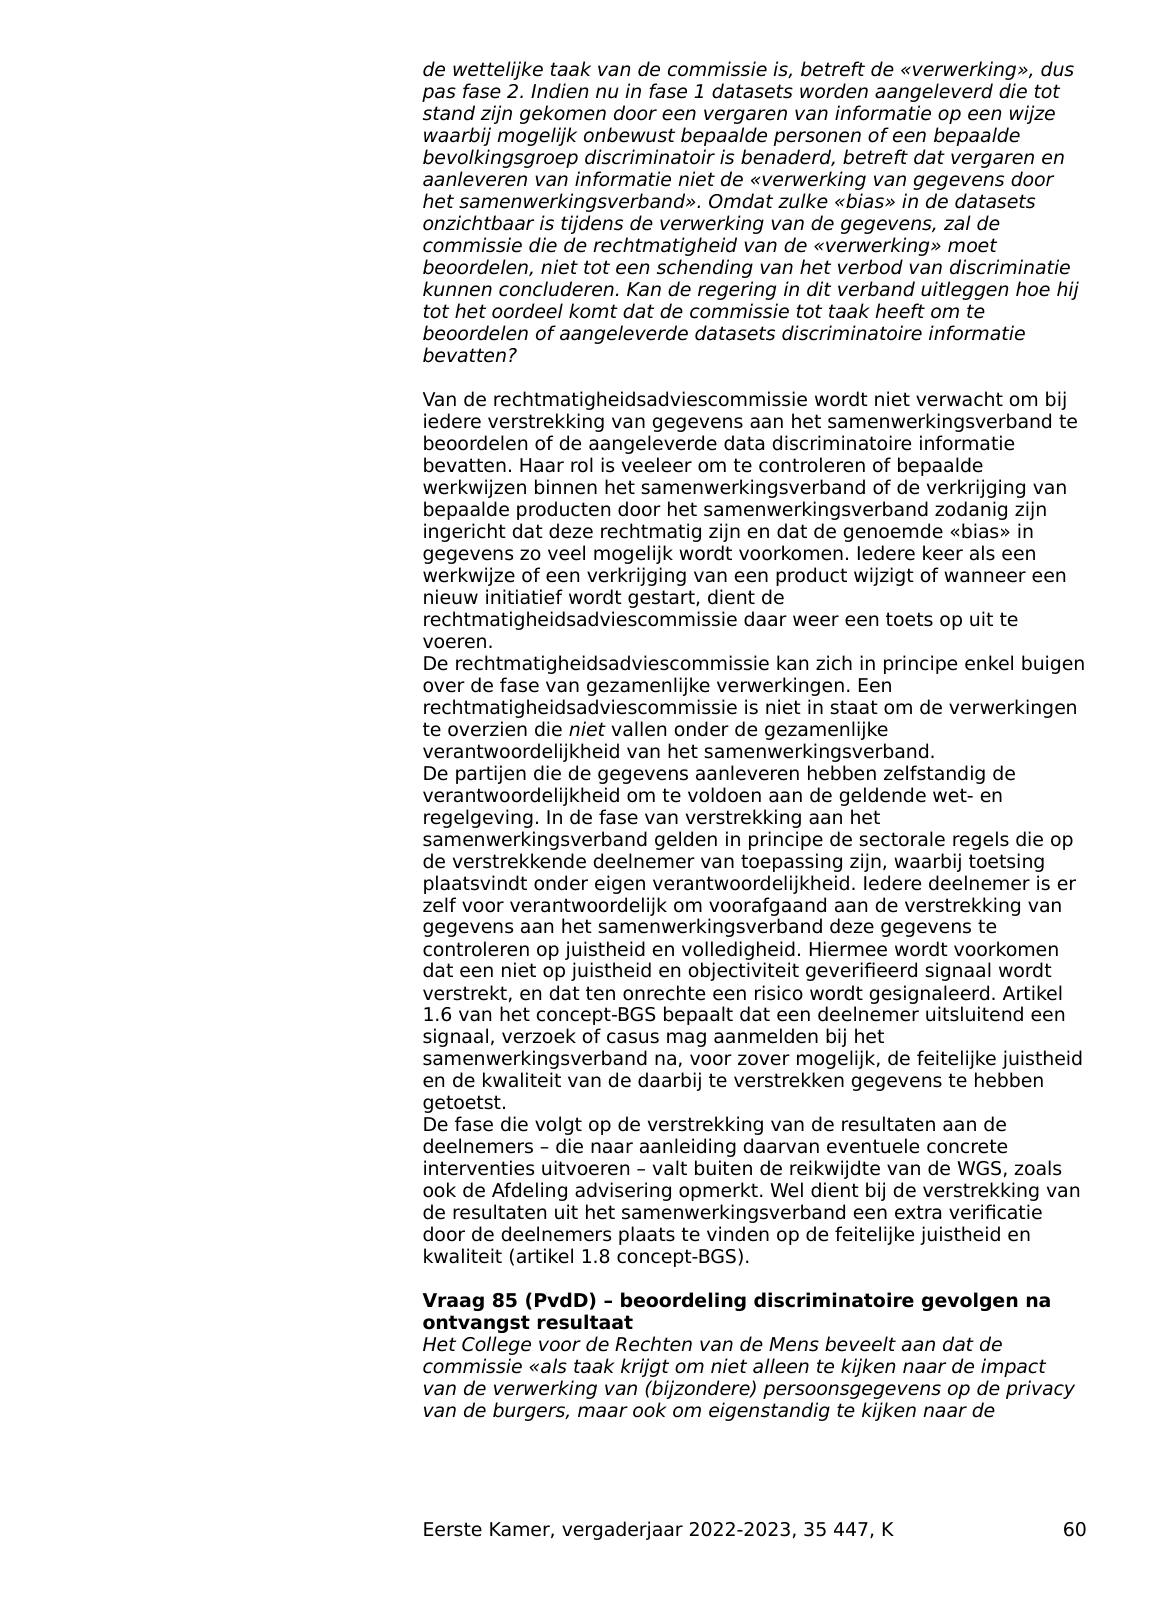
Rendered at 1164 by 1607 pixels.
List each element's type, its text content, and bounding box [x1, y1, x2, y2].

text De fase die volgt op de verstrekking van de resultaten aan de deelnemers – die naar aanleiding daarvan eventuele concrete interventies uitvoeren – valt buiten de reikwijdte van de WGS, zoals ook de Afdeling advisering opmerkt. Wel dient bij de verstrekking van de resultaten uit het samenwerkingsverband een extra verificatie door de deelnemers plaats te vinden op de feitelijke juistheid en kwaliteit (artikel 1.8 concept-BGS). [422, 1114, 1087, 1268]
text de wettelijke taak van de commissie is, betreft de «verwerking», dus pas fase 2. Indien nu in fase 1 datasets worden aangeleverd die tot stand zijn gekomen door een vergaren van informatie op een wijze waarbij mogelijk onbewust bepaalde personen of een bepaalde bevolkingsgroep discriminatoir is benaderd, betreft dat vergaren en aanleveren van informatie niet de «verwerking van gegevens door het samenwerkingsverband». Omdat zulke «bias» in de datasets onzichtbaar is tijdens de verwerking van de gegevens, zal de commissie die de rechtmatigheid van de «verwerking» moet beoordelen, niet tot een schending van het verbod van discriminatie kunnen concluderen. Kan de regering in dit verband uitleggen hoe hij tot het oordeel komt dat de commissie tot taak heeft om te beoordelen of aangeleverde datasets discriminatoire informatie bevatten? [422, 59, 1087, 367]
text Van de rechtmatigheidsadviescommissie wordt niet verwacht om bij iedere verstrekking van gegevens aan het samenwerkingsverband te beoordelen of de aangeleverde data discriminatoire informatie bevatten. Haar rol is veeleer om te controleren of bepaalde werkwijzen binnen het samenwerkingsverband of de verkrijging van bepaalde producten door het samenwerkingsverband zodanig zijn ingericht dat deze rechtmatig zijn en dat de genoemde «bias» in gegevens zo veel mogelijk wordt voorkomen. Iedere keer als een werkwijze of een verkrijging van een product wijzigt of wanneer een nieuw initiatief wordt gestart, dient de rechtmatigheidsadviescommissie daar weer een toets op uit te voeren. [422, 389, 1087, 653]
text De rechtmatigheidsadviescommissie kan zich in principe enkel buigen over de fase van gezamenlijke verwerkingen. Een rechtmatigheidsadviescommissie is niet in staat om de verwerkingen te overzien die niet vallen onder de gezamenlijke verantwoordelijkheid van het samenwerkingsverband. [422, 653, 1087, 763]
text Vraag 85 (PvdD) – beoordeling discriminatoire gevolgen na ontvangst resultaat [422, 1290, 1087, 1334]
text De partijen die de gegevens aanleveren hebben zelfstandig de verantwoordelijkheid om te voldoen aan de geldende wet- en regelgeving. In de fase van verstrekking aan het samenwerkingsverband gelden in principe de sectorale regels die op de verstrekkende deelnemer van toepassing zijn, waarbij toetsing plaatsvindt onder eigen verantwoordelijkheid. Iedere deelnemer is er zelf voor verantwoordelijk om voorafgaand aan de verstrekking van gegevens aan het samenwerkingsverband deze gegevens te controleren op juistheid en volledigheid. Hiermee wordt voorkomen dat een niet op juistheid en objectiviteit geverifieerd signaal wordt verstrekt, en dat ten onrechte een risico wordt gesignaleerd. Artikel 1.6 van het concept-BGS bepaalt dat een deelnemer uitsluitend een signaal, verzoek of casus mag aanmelden bij het samenwerkingsverband na, voor zover mogelijk, de feitelijke juistheid en de kwaliteit van de daarbij te verstrekken gegevens te hebben getoetst. [422, 763, 1087, 1114]
text Het College voor de Rechten van de Mens beveelt aan dat de commissie «als taak krijgt om niet alleen te kijken naar de impact van de verwerking van (bijzondere) persoonsgegevens op de privacy van de burgers, maar ook om eigenstandig te kijken naar de [422, 1334, 1087, 1422]
